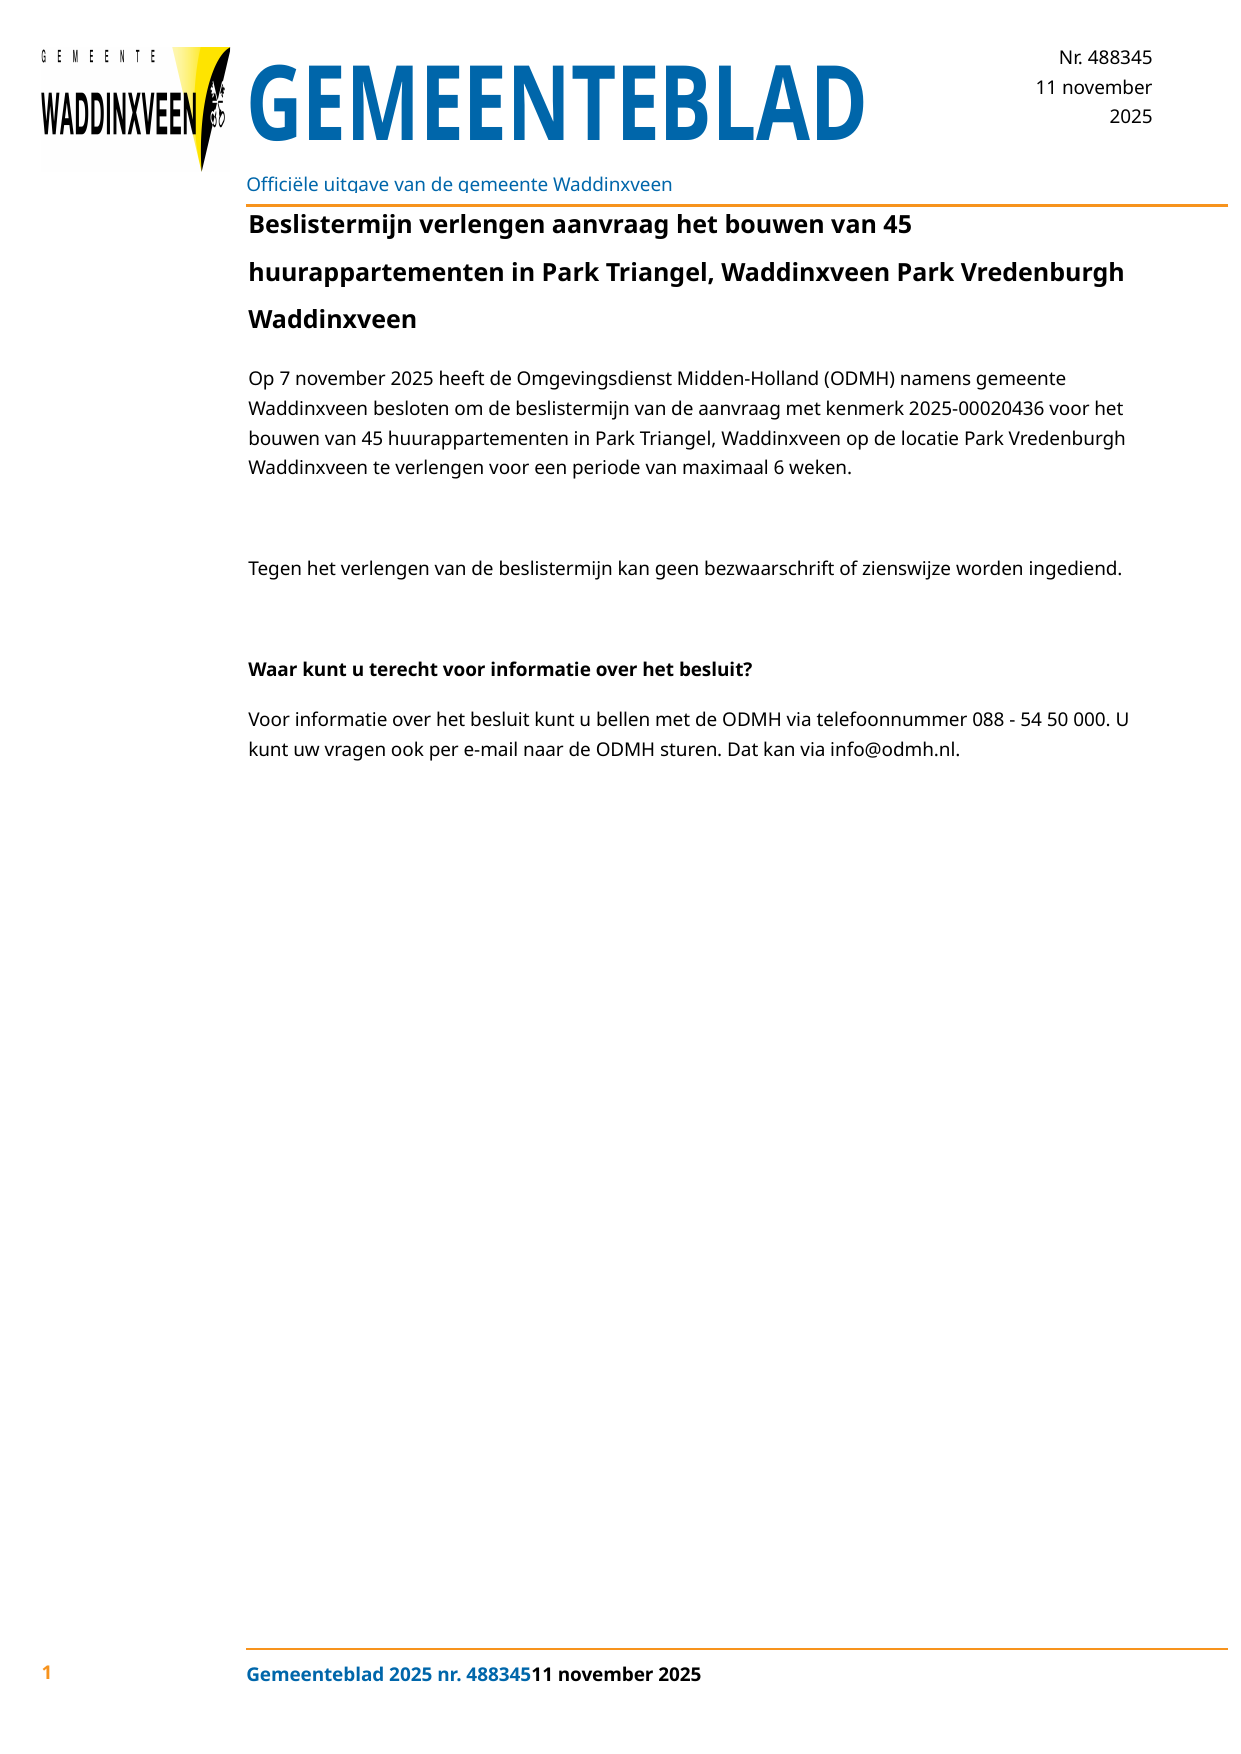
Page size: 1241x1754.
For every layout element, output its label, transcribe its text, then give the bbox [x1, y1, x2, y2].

text Tegen het verlengen van de beslistermijn kan geen bezwaarschrift of zienswijze worden ingediend. [248, 555, 1152, 581]
text Waar kunt u terecht voor informatie over het besluit? [248, 656, 1152, 682]
text Beslistermijn verlengen aanvraag het bouwen van 45 huurappartementen in Park Triangel, Waddinxveen Park Vredenburgh Waddinxveen [248, 207, 1152, 336]
picture [41, 47, 231, 172]
text Voor informatie over het besluit kunt u bellen met de ODMH via telefoonnummer 088 - 54 50 000. U kunt uw vragen ook per e-mail naar de ODMH sturen. Dat kan via info@odmh.nl. [248, 706, 1152, 762]
text Op 7 november 2025 heeft de Omgevingsdienst Midden-Holland (ODMH) namens gemeente Waddinxveen besloten om de beslistermijn van de aanvraag met kenmerk 2025-00020436 voor het bouwen van 45 huurappartementen in Park Triangel, Waddinxveen op de locatie Park Vredenburgh Waddinxveen te verlengen voor een periode van maximaal 6 weken. [248, 366, 1152, 480]
